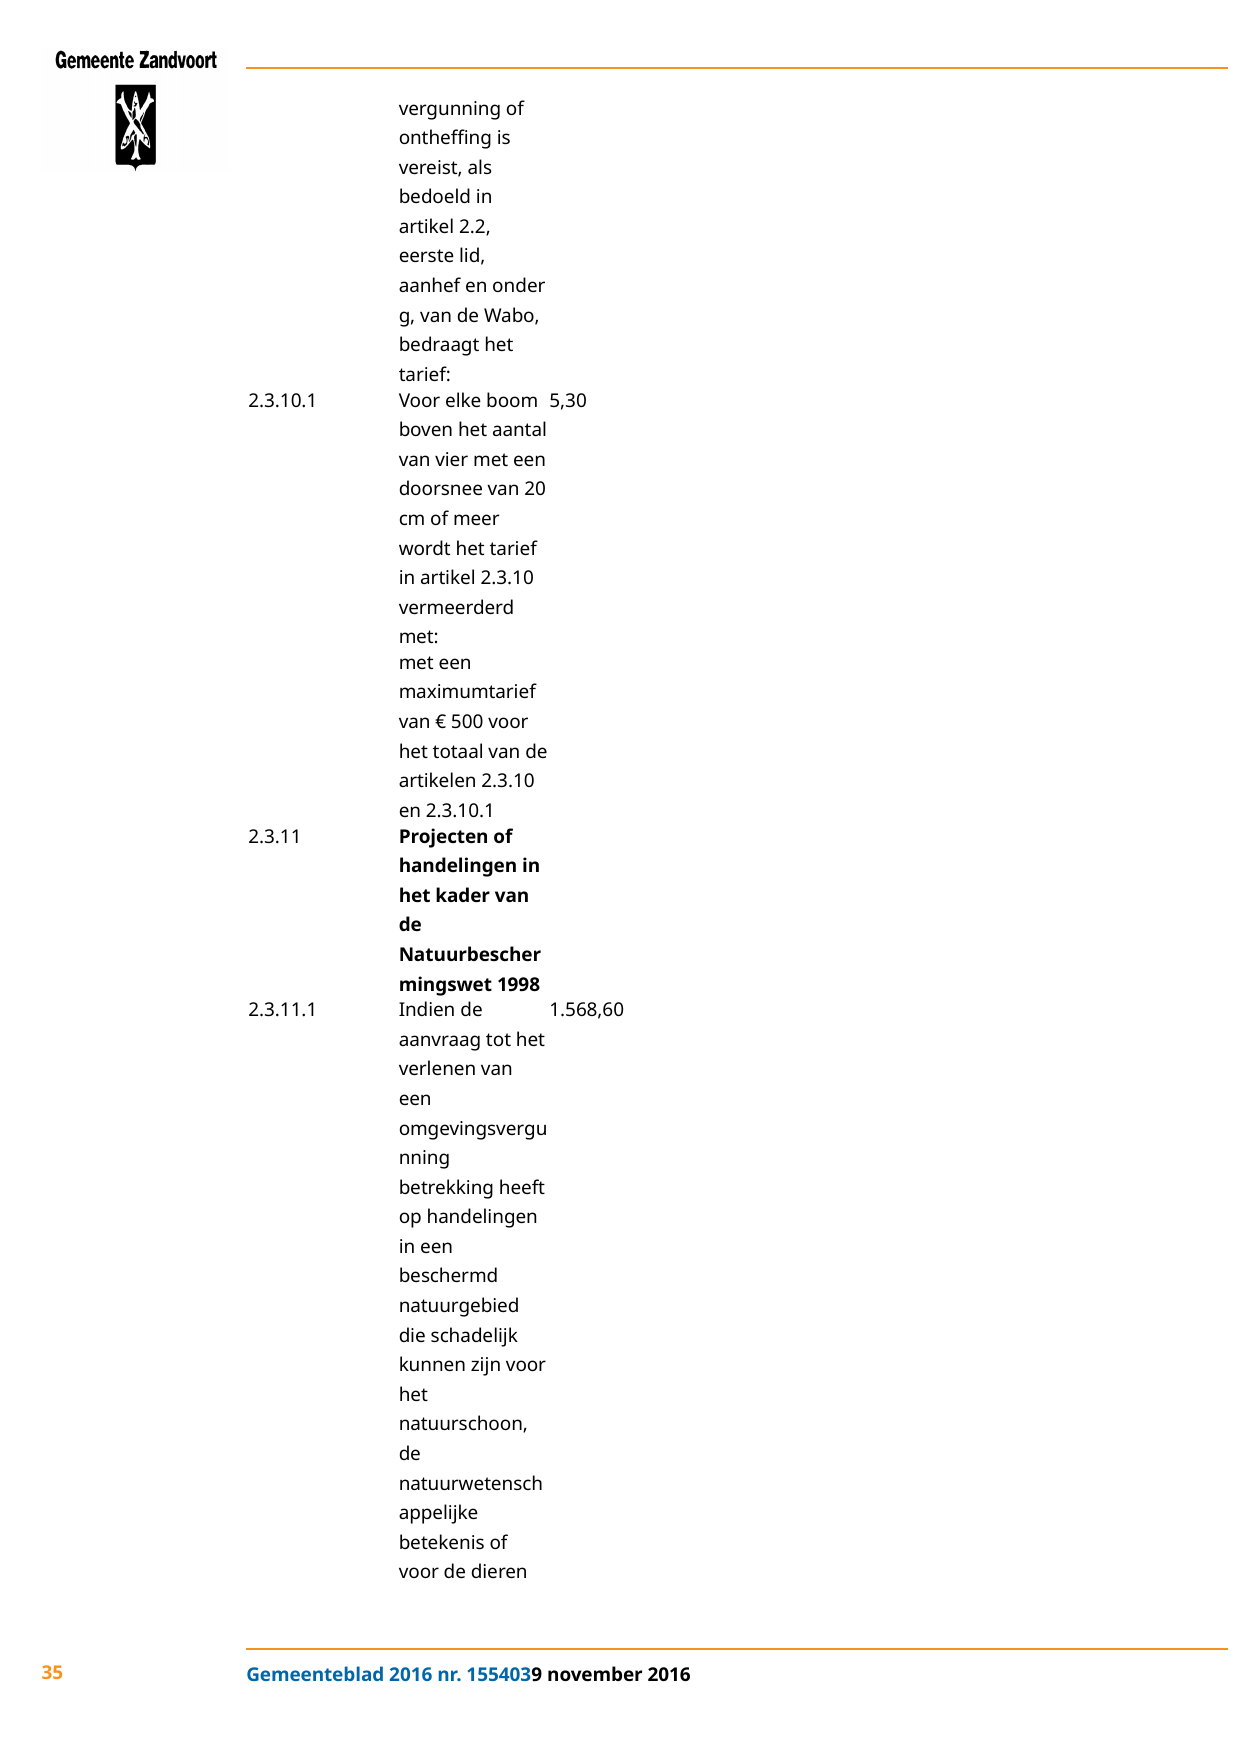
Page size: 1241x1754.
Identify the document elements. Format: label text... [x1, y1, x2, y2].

table_cell Projecten of handelingen in het kader van de Natuurbeschermingswet 1998 [399, 823, 549, 996]
picture [41, 47, 231, 172]
table_cell [549, 823, 700, 996]
table_cell 2.3.10.1 [248, 387, 398, 649]
table_cell 2.3.11.1 [248, 996, 398, 1584]
table_cell 5,30 [549, 387, 700, 649]
table_cell 1.568,60 [549, 996, 700, 1584]
table_cell vergunning of ontheffing is vereist, als bedoeld in artikel 2.2, eerste lid, aanhef en onder g, van de Wabo, bedraagt het tarief: [399, 95, 549, 387]
table_cell [549, 649, 700, 823]
table_cell [248, 649, 398, 823]
table_cell [248, 95, 398, 387]
table_cell 2.3.11 [248, 823, 398, 996]
table_cell met een maximumtarief van € 500 voor het totaal van de artikelen 2.3.10 en 2.3.10.1 [399, 649, 549, 823]
table_cell Voor elke boom boven het aantal van vier met een doorsnee van 20 cm of meer wordt het tarief in artikel 2.3.10 vermeerderd met: [399, 387, 549, 649]
table_cell [549, 95, 700, 387]
table_cell Indien de aanvraag tot het verlenen van een omgevingsvergunning betrekking heeft op handelingen in een beschermd natuurgebied die schadelijk kunnen zijn voor het natuurschoon, de natuurwetenschappelijke betekenis of voor de dieren [399, 996, 549, 1584]
